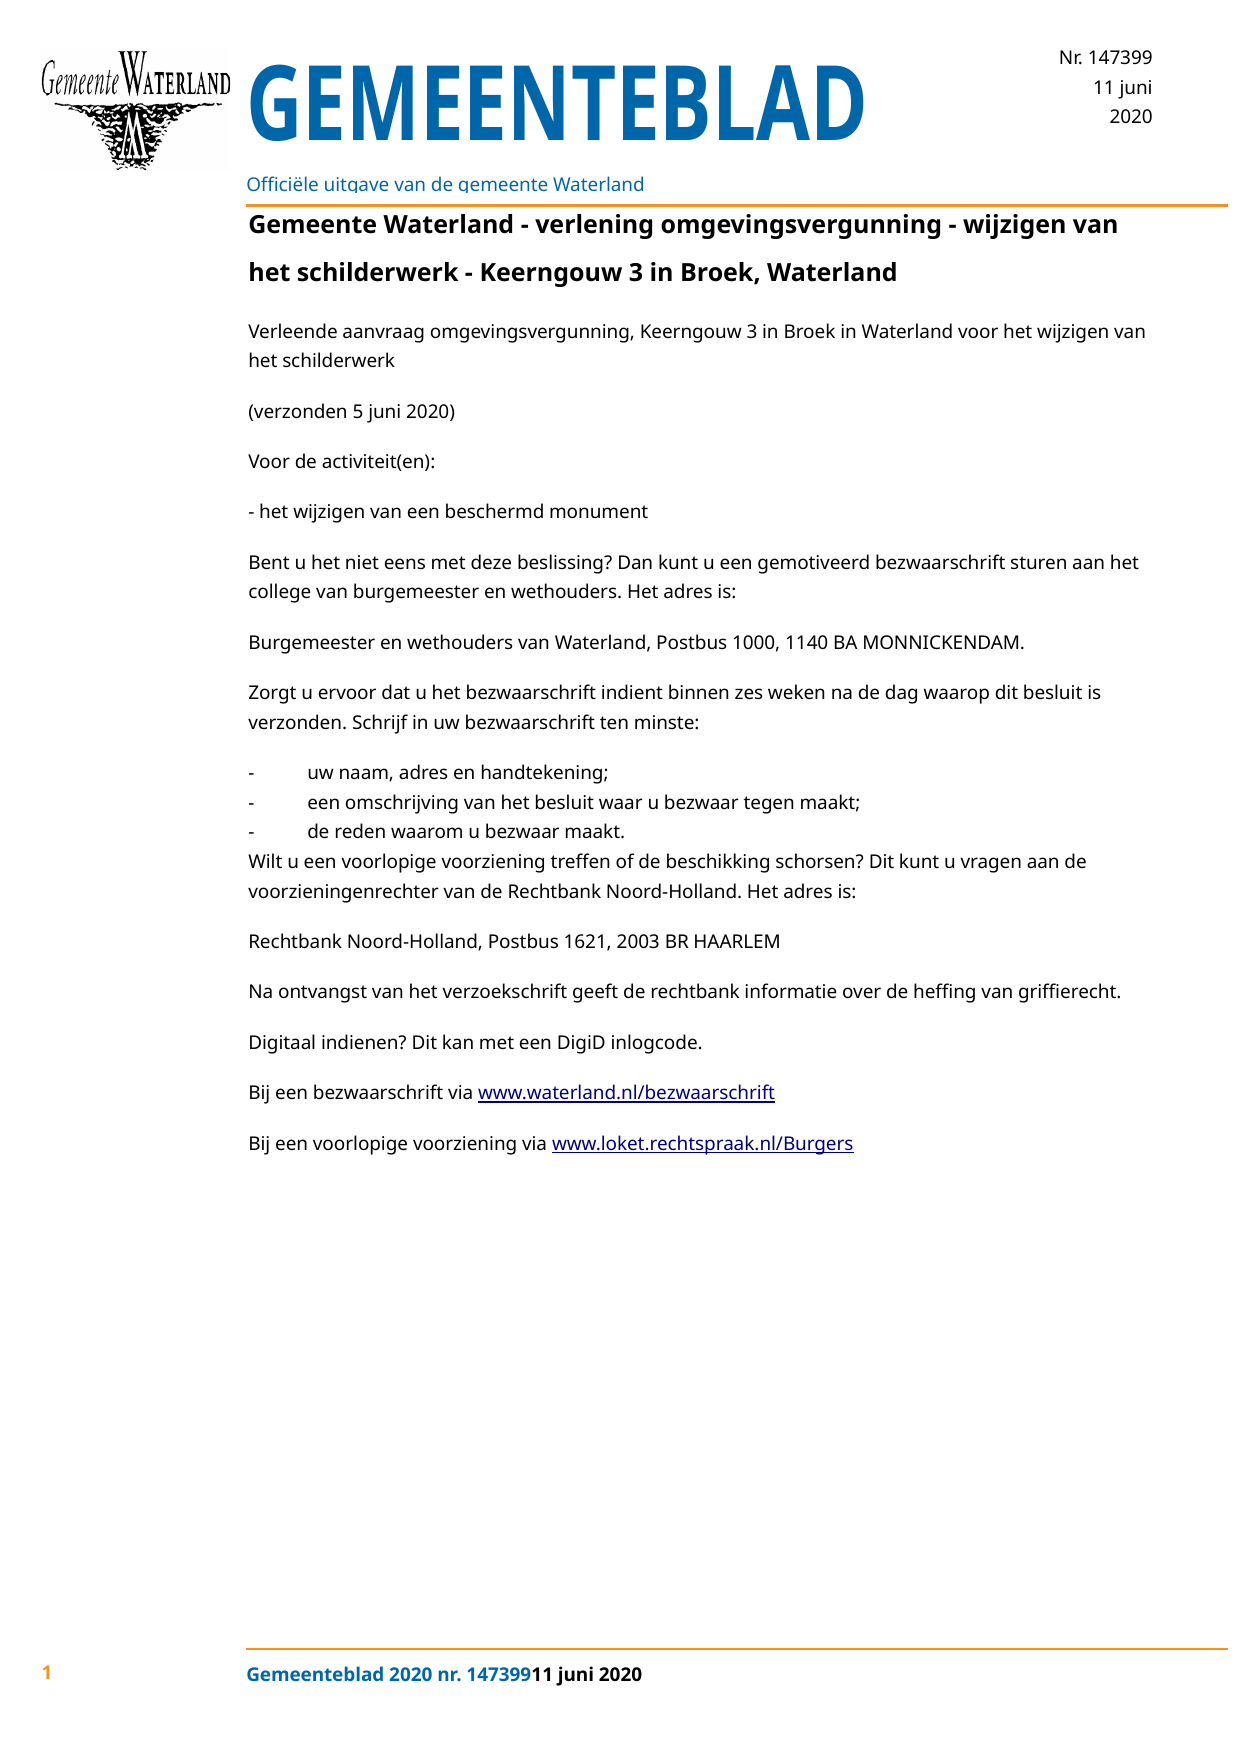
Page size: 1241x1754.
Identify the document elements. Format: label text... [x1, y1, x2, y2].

text Rechtbank Noord-Holland, Postbus 1621, 2003 BR HAARLEM [248, 928, 1152, 954]
text - het wijzigen van een beschermd monument [248, 499, 1152, 524]
picture [41, 47, 231, 172]
text Voor de activiteit(en): [248, 448, 1152, 474]
text Verleende aanvraag omgevingsvergunning, Keerngouw 3 in Broek in Waterland voor het wijzigen van het schilderwerk [248, 318, 1152, 373]
text Bent u het niet eens met deze beslissing? Dan kunt u een gemotiveerd bezwaarschrift sturen aan het college van burgemeester en wethouders. Het adres is: [248, 549, 1152, 604]
list uw naam, adres en handtekening; [248, 759, 1152, 785]
list de reden waarom u bezwaar maakt. [248, 819, 1152, 844]
text Zorgt u ervoor dat u het bezwaarschrift indient binnen zes weken na de dag waarop dit besluit is verzonden. Schrijf in uw bezwaarschrift ten minste: [248, 679, 1152, 735]
text Digitaal indienen? Dit kan met een DigiD inlogcode. [248, 1029, 1152, 1055]
text Gemeente Waterland - verlening omgevingsvergunning - wijzigen van het schilderwerk - Keerngouw 3 in Broek, Waterland [248, 207, 1152, 288]
text Wilt u een voorlopige voorziening treffen of de beschikking schorsen? Dit kunt u vragen aan de voorzieningenrechter van de Rechtbank Noord-Holland. Het adres is: [248, 848, 1152, 904]
list een omschrijving van het besluit waar u bezwaar tegen maakt; [248, 789, 1152, 815]
text Bij een bezwaarschrift via www.waterland.nl/bezwaarschrift [248, 1079, 1152, 1105]
text Burgemeester en wethouders van Waterland, Postbus 1000, 1140 BA MONNICKENDAM. [248, 629, 1152, 655]
text (verzonden 5 juni 2020) [248, 398, 1152, 424]
text Bij een voorlopige voorziening via www.loket.rechtspraak.nl/Burgers [248, 1130, 1152, 1156]
text Na ontvangst van het verzoekschrift geeft de rechtbank informatie over de heffing van griffierecht. [248, 979, 1152, 1004]
